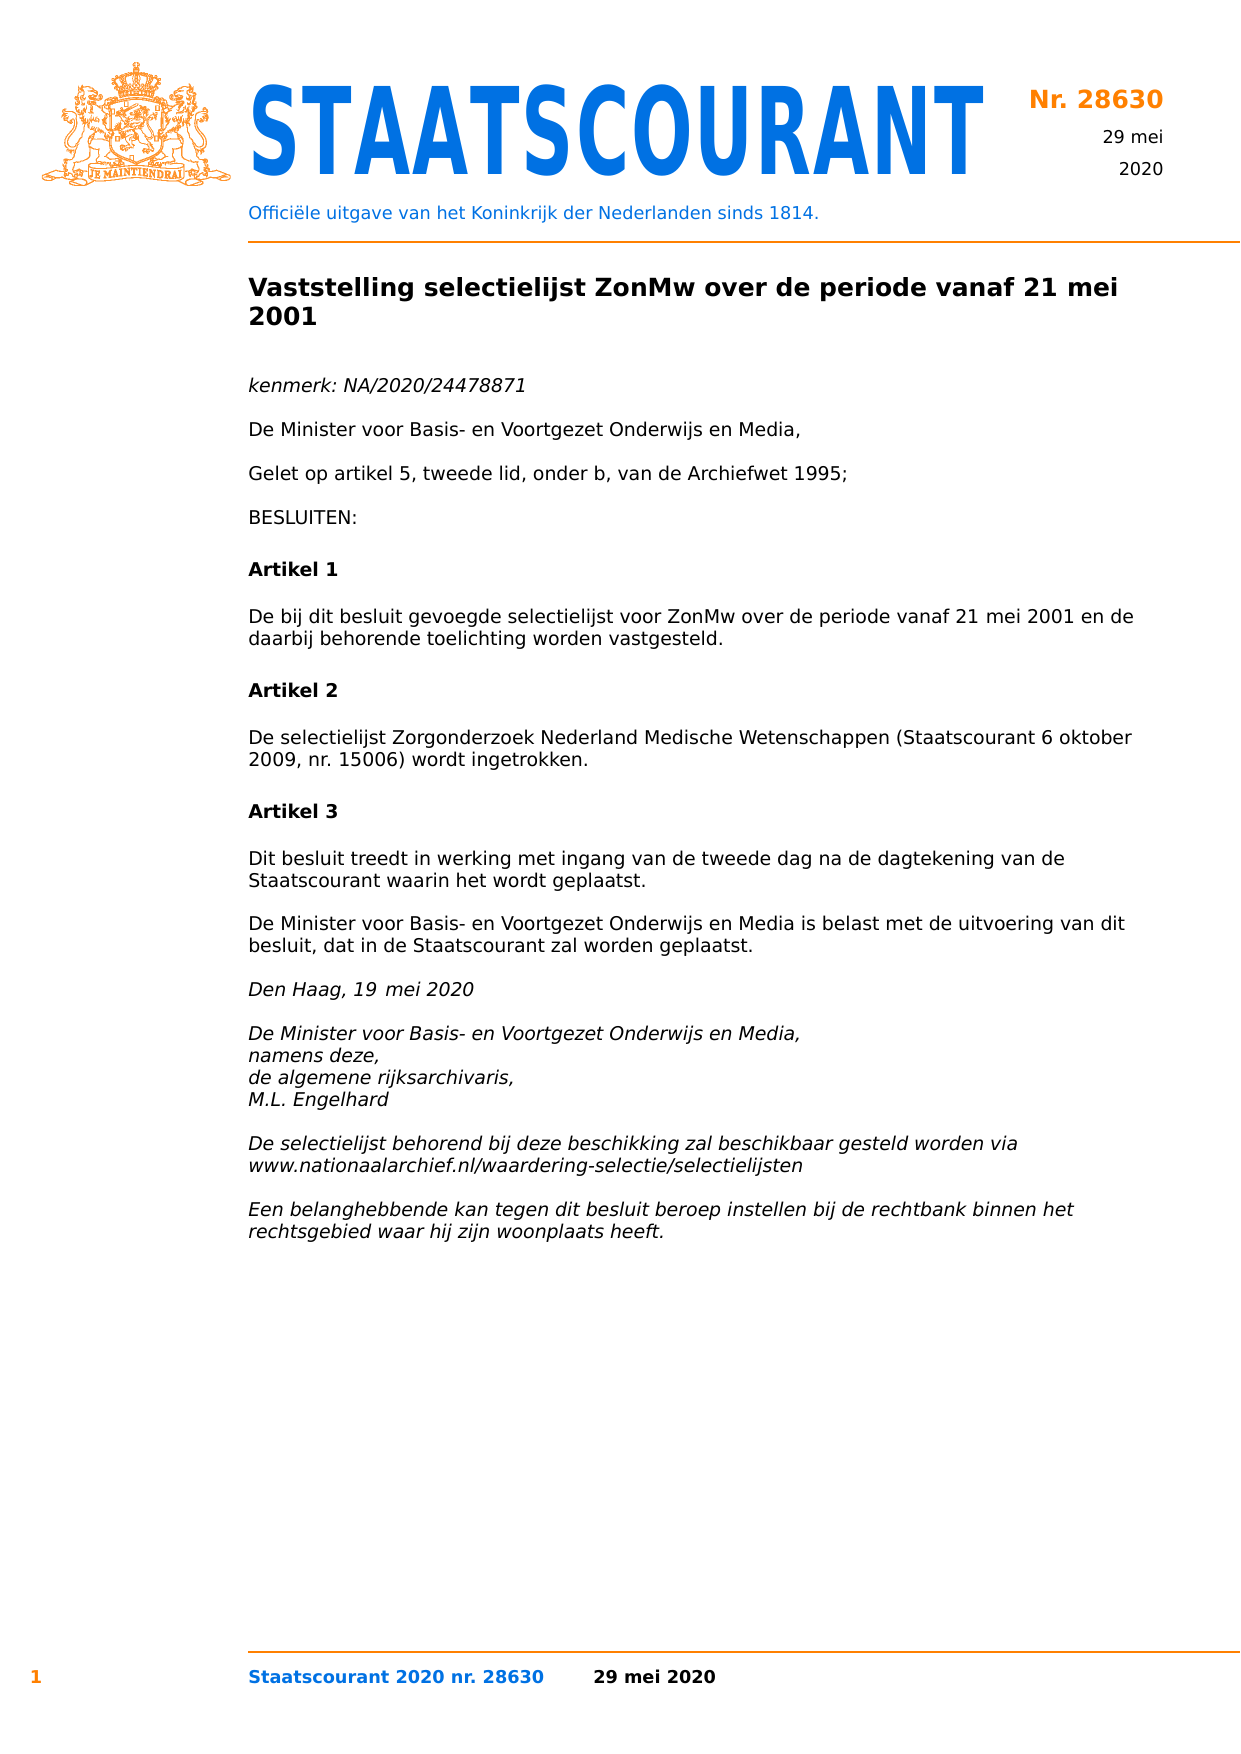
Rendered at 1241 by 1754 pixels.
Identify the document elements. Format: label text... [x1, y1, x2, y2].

text De bij dit besluit gevoegde selectielijst voor ZonMw over de periode vanaf 21 mei 2001 en de daarbij behorende toelichting worden vastgesteld. [248, 606, 1163, 649]
text kenmerk: NA/2020/24478871 [248, 375, 1163, 397]
text De selectielijst Zorgonderzoek Nederland Medische Wetenschappen (Staatscourant 6 oktober 2009, nr. 15006) wordt ingetrokken. [248, 727, 1163, 771]
subtitle Artikel 3 [248, 801, 1163, 822]
subtitle Vaststelling selectielijst ZonMw over de periode vanaf 21 mei 2001 [248, 273, 1163, 331]
text Gelet op artikel 5, tweede lid, onder b, van de Archiefwet 1995; [248, 463, 1163, 485]
subtitle Artikel 1 [248, 559, 1163, 581]
table_header [25, 62, 248, 241]
text Dit besluit treedt in werking met ingang van de tweede dag na de dagtekening van de Staatscourant waarin het wordt geplaatst. [248, 847, 1163, 891]
text De Minister voor Basis- en Voortgezet Onderwijs en Media, [248, 419, 1163, 441]
text De Minister voor Basis- en Voortgezet Onderwijs en Media is belast met de uitvoering van dit besluit, dat in de Staatscourant zal worden geplaatst. [248, 913, 1163, 957]
table_header Nr. 28630 [998, 62, 1240, 121]
text De Minister voor Basis- en Voortgezet Onderwijs en Media, namens deze, de algemene rijksarchivaris, M.L. Engelhard [248, 1023, 1163, 1111]
picture [41, 62, 231, 186]
table_cell 29 mei [998, 121, 1240, 153]
text De selectielijst behorend bij deze beschikking zal beschikbaar gesteld worden via www.nationaalarchief.nl/waardering-selectie/selectielijsten [248, 1133, 1163, 1177]
table_cell Officiële uitgave van het Koninkrijk der Nederlanden sinds 1814. [248, 203, 1240, 241]
subtitle Artikel 2 [248, 679, 1163, 702]
text Den Haag, 19 mei 2020 [248, 979, 1163, 1001]
table_cell 2020 [998, 153, 1240, 203]
table_header STAATSCOURANT [248, 62, 998, 203]
text BESLUITEN: [248, 507, 1163, 529]
text Een belanghebbende kan tegen dit besluit beroep instellen bij de rechtbank binnen het rechtsgebied waar hij zijn woonplaats heeft. [248, 1199, 1163, 1243]
